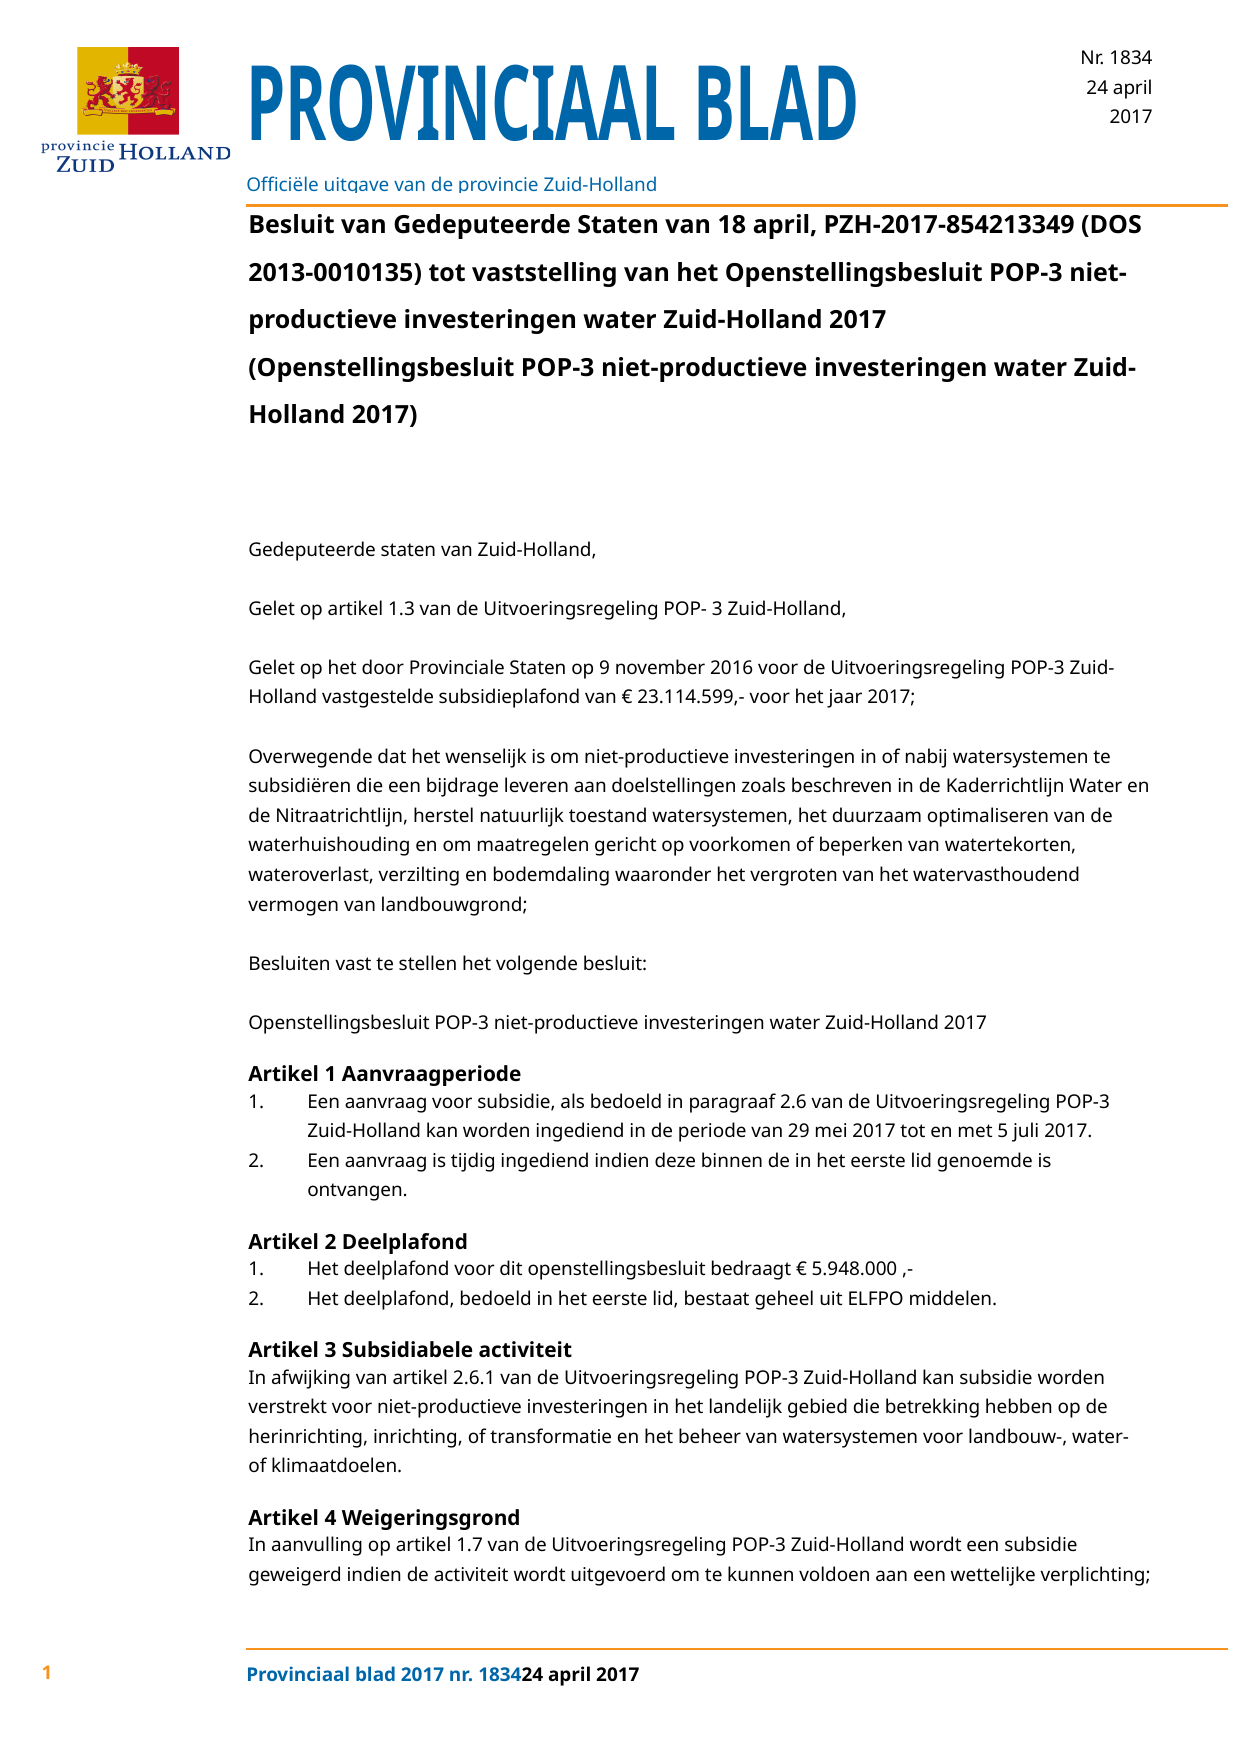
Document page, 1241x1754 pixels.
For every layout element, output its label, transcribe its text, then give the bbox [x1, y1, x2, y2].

list Het deelplafond, bedoeld in het eerste lid, bestaat geheel uit ELFPO middelen. [248, 1285, 1152, 1311]
picture [41, 47, 231, 172]
text Gedeputeerde staten van Zuid-Holland, [248, 536, 1152, 561]
text Artikel 1 Aanvraagperiode [248, 1059, 1152, 1088]
text Overwegende dat het wenselijk is om niet-productieve investeringen in of nabij watersystemen te subsidiëren die een bijdrage leveren aan doelstellingen zoals beschreven in de Kaderrichtlijn Water en de Nitraatrichtlijn, herstel natuurlijk toestand watersystemen, het duurzaam optimaliseren van de waterhuishouding en om maatregelen gericht op voorkomen of beperken van watertekorten, wateroverlast, verzilting en bodemdaling waaronder het vergroten van het watervasthoudend vermogen van landbouwgrond; [248, 743, 1152, 916]
list Een aanvraag is tijdig ingediend indien deze binnen de in het eerste lid genoemde is ontvangen. [248, 1147, 1152, 1202]
text Besluit van Gedeputeerde Staten van 18 april, PZH-2017-854213349 (DOS 2013-0010135) tot vaststelling van het Openstellingsbesluit POP-3 niet-productieve investeringen water Zuid-Holland 2017 (Openstellingsbesluit POP-3 niet-productieve investeringen water Zuid-Holland 2017) [248, 207, 1152, 431]
text Artikel 2 Deelplafond [248, 1227, 1152, 1256]
list Een aanvraag voor subsidie, als bedoeld in paragraaf 2.6 van de Uitvoeringsregeling POP-3 Zuid-Holland kan worden ingediend in de periode van 29 mei 2017 tot en met 5 juli 2017. [248, 1088, 1152, 1143]
text Artikel 3 Subsidiabele activiteit [248, 1336, 1152, 1364]
list Het deelplafond voor dit openstellingsbesluit bedraagt € 5.948.000 ,- [248, 1256, 1152, 1281]
text Besluiten vast te stellen het volgende besluit: [248, 950, 1152, 976]
text Gelet op het door Provinciale Staten op 9 november 2016 voor de Uitvoeringsregeling POP-3 Zuid-Holland vastgestelde subsidieplafond van € 23.114.599,- voor het jaar 2017; [248, 654, 1152, 709]
text In afwijking van artikel 2.6.1 van de Uitvoeringsregeling POP-3 Zuid-Holland kan subsidie worden verstrekt voor niet-productieve investeringen in het landelijk gebied die betrekking hebben op de herinrichting, inrichting, of transformatie en het beheer van watersystemen voor landbouw-, water- of klimaatdoelen. [248, 1364, 1152, 1478]
text Artikel 4 Weigeringsgrond [248, 1503, 1152, 1532]
text Gelet op artikel 1.3 van de Uitvoeringsregeling POP- 3 Zuid-Holland, [248, 595, 1152, 621]
text In aanvulling op artikel 1.7 van de Uitvoeringsregeling POP-3 Zuid-Holland wordt een subsidie geweigerd indien de activiteit wordt uitgevoerd om te kunnen voldoen aan een wettelijke verplichting; [248, 1532, 1152, 1587]
text Openstellingsbesluit POP-3 niet-productieve investeringen water Zuid-Holland 2017 [248, 1009, 1152, 1035]
